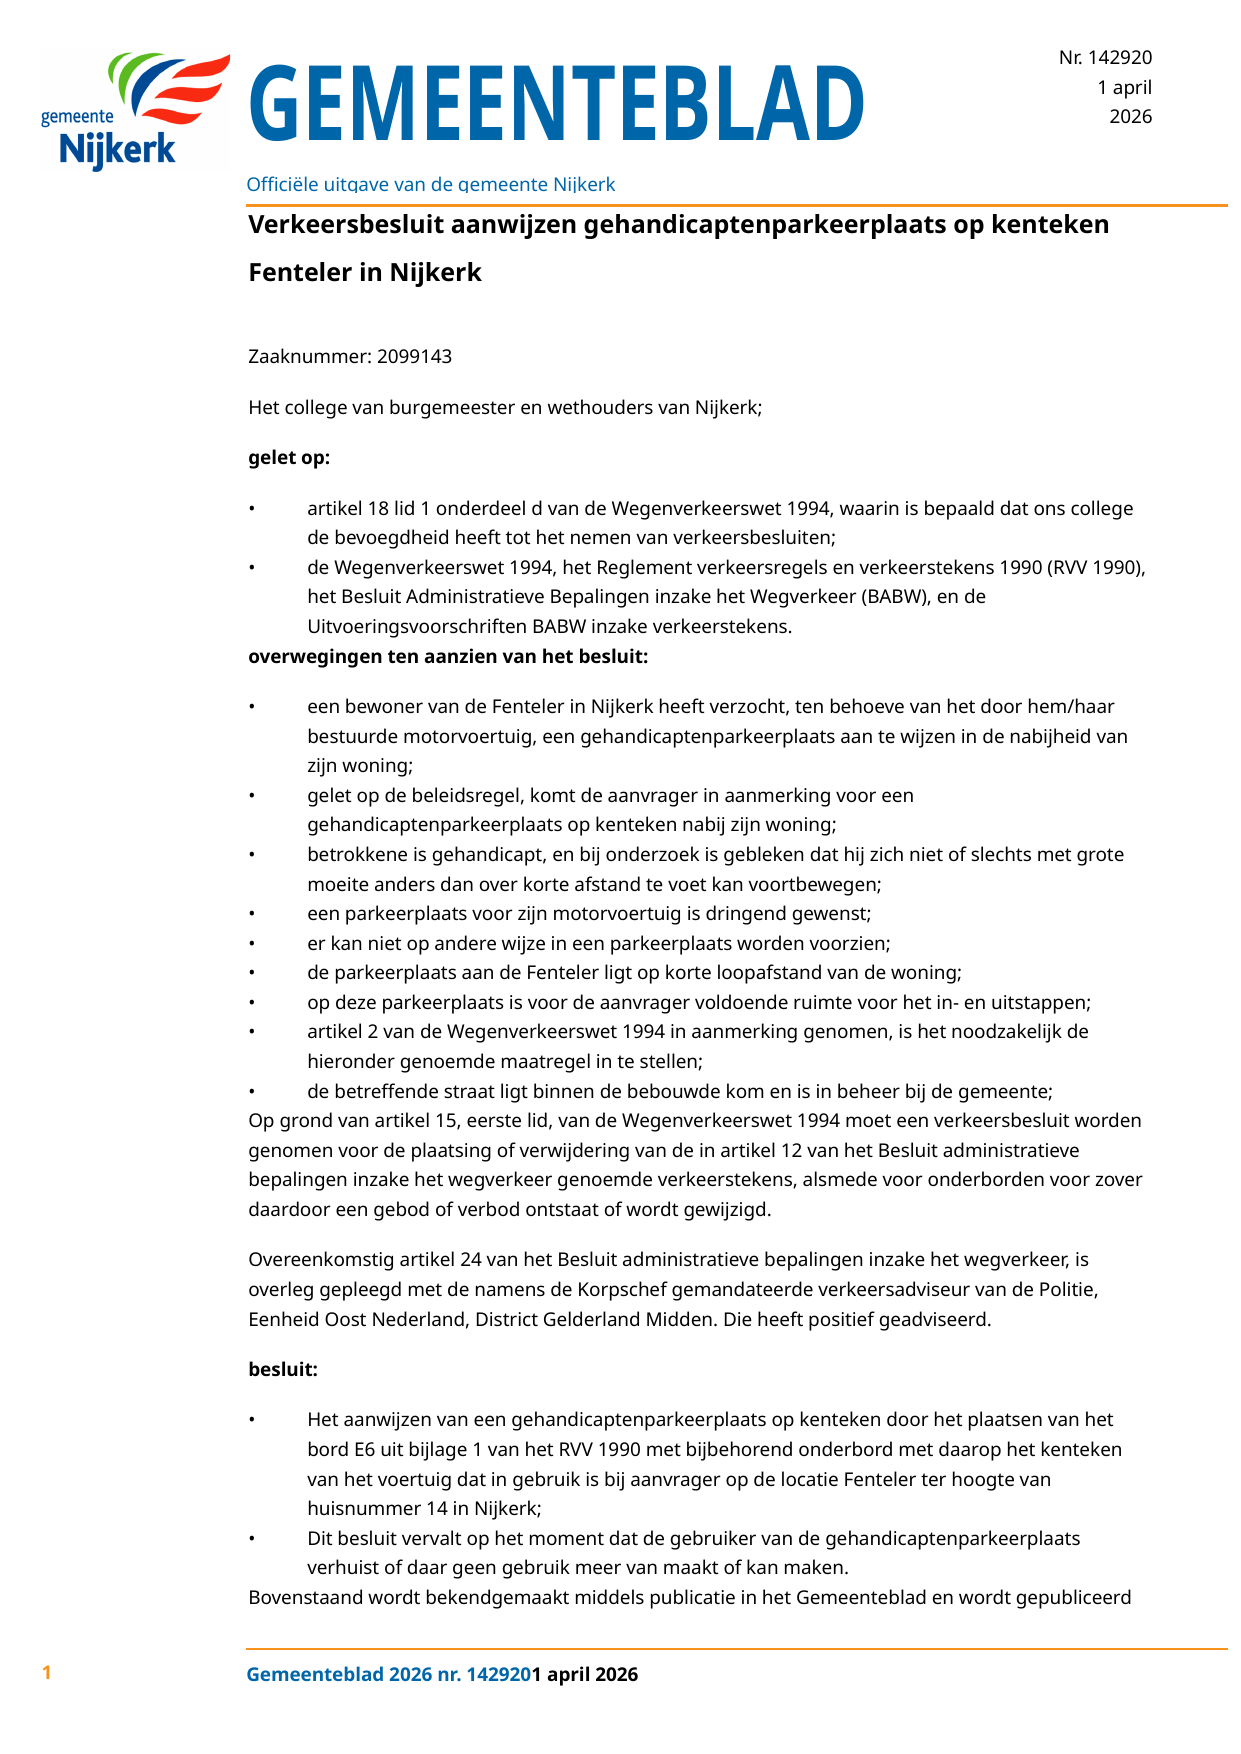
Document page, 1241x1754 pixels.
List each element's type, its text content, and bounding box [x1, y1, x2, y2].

text besluit: [248, 1356, 1152, 1382]
list de parkeerplaats aan de Fenteler ligt op korte loopafstand van de woning; [248, 959, 1152, 985]
list Het aanwijzen van een gehandicaptenparkeerplaats op kenteken door het plaatsen van het bord E6 uit bijlage 1 van het RVV 1990 met bijbehorend onderbord met daarop het kenteken van het voertuig dat in gebruik is bij aanvrager op de locatie Fenteler ter hoogte van huisnummer 14 in Nijkerk; [248, 1407, 1152, 1521]
text Overeenkomstig artikel 24 van het Besluit administratieve bepalingen inzake het wegverkeer, is overleg gepleegd met de namens de Korpschef gemandateerde verkeersadviseur van de Politie, Eenheid Oost Nederland, District Gelderland Midden. Die heeft positief geadviseerd. [248, 1247, 1152, 1331]
list op deze parkeerplaats is voor de aanvrager voldoende ruimte voor het in- en uitstappen; [248, 989, 1152, 1015]
list een parkeerplaats voor zijn motorvoertuig is dringend gewenst; [248, 900, 1152, 926]
list de betreffende straat ligt binnen de bebouwde kom en is in beheer bij de gemeente; [248, 1078, 1152, 1103]
list artikel 18 lid 1 onderdeel d van de Wegenverkeerswet 1994, waarin is bepaald dat ons college de bevoegdheid heeft tot het nemen van verkeersbesluiten; [248, 495, 1152, 550]
list artikel 2 van de Wegenverkeerswet 1994 in aanmerking genomen, is het noodzakelijk de hieronder genoemde maatregel in te stellen; [248, 1019, 1152, 1074]
list een bewoner van de Fenteler in Nijkerk heeft verzocht, ten behoeve van het door hem/haar bestuurde motorvoertuig, een gehandicaptenparkeerplaats aan te wijzen in de nabijheid van zijn woning; [248, 693, 1152, 778]
list Dit besluit vervalt op het moment dat de gebruiker van de gehandicaptenparkeerplaats verhuist of daar geen gebruik meer van maakt of kan maken. [248, 1525, 1152, 1580]
text Op grond van artikel 15, eerste lid, van de Wegenverkeerswet 1994 moet een verkeersbesluit worden genomen voor de plaatsing of verwijdering van de in artikel 12 van het Besluit administratieve bepalingen inzake het wegverkeer genoemde verkeerstekens, alsmede voor onderborden voor zover daardoor een gebod of verbod ontstaat of wordt gewijzigd. [248, 1107, 1152, 1222]
list betrokkene is gehandicapt, en bij onderzoek is gebleken dat hij zich niet of slechts met grote moeite anders dan over korte afstand te voet kan voortbewegen; [248, 841, 1152, 896]
list er kan niet op andere wijze in een parkeerplaats worden voorzien; [248, 930, 1152, 956]
list de Wegenverkeerswet 1994, het Reglement verkeersregels en verkeerstekens 1990 (RVV 1990), het Besluit Administratieve Bepalingen inzake het Wegverkeer (BABW), en de Uitvoeringsvoorschriften BABW inzake verkeerstekens. [248, 554, 1152, 639]
text Zaaknummer: 2099143 [248, 344, 1152, 369]
text Het college van burgemeester en wethouders van Nijkerk; [248, 394, 1152, 420]
text Bovenstaand wordt bekendgemaakt middels publicatie in het Gemeenteblad en wordt gepubliceerd [248, 1584, 1152, 1610]
text Verkeersbesluit aanwijzen gehandicaptenparkeerplaats op kenteken Fenteler in Nijkerk [248, 207, 1152, 288]
text overwegingen ten aanzien van het besluit: [248, 643, 1152, 668]
picture [41, 47, 231, 172]
text gelet op: [248, 444, 1152, 470]
list gelet op de beleidsregel, komt de aanvrager in aanmerking voor een gehandicaptenparkeerplaats op kenteken nabij zijn woning; [248, 782, 1152, 837]
